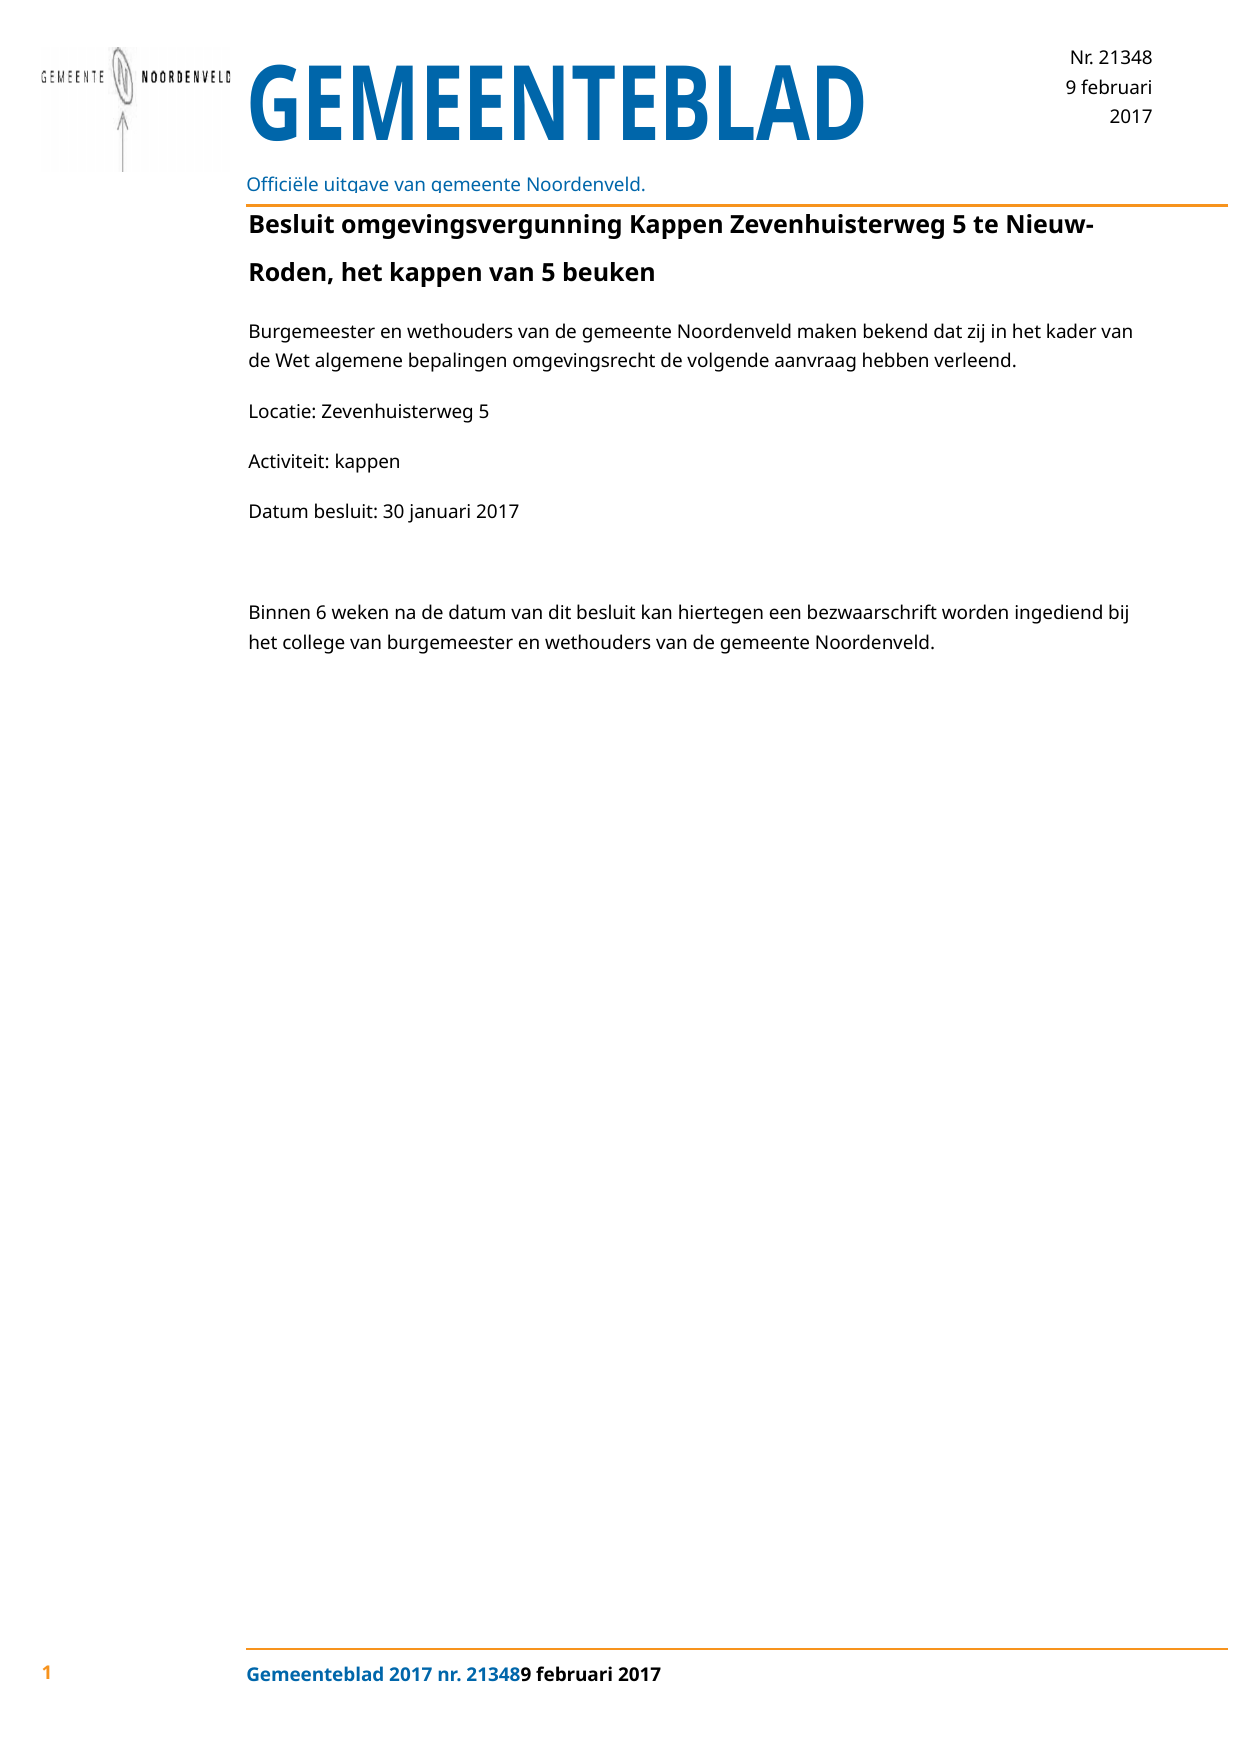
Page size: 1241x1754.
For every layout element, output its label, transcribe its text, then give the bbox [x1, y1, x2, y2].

text Besluit omgevingsvergunning Kappen Zevenhuisterweg 5 te Nieuw-Roden, het kappen van 5 beuken [248, 207, 1152, 288]
text Locatie: Zevenhuisterweg 5 [248, 398, 1152, 424]
picture [41, 47, 231, 172]
text Activiteit: kappen [248, 448, 1152, 474]
text Datum besluit: 30 januari 2017 [248, 499, 1152, 524]
text Burgemeester en wethouders van de gemeente Noordenveld maken bekend dat zij in het kader van de Wet algemene bepalingen omgevingsrecht de volgende aanvraag hebben verleend. [248, 318, 1152, 373]
text Binnen 6 weken na de datum van dit besluit kan hiertegen een bezwaarschrift worden ingediend bij het college van burgemeester en wethouders van de gemeente Noordenveld. [248, 599, 1152, 655]
